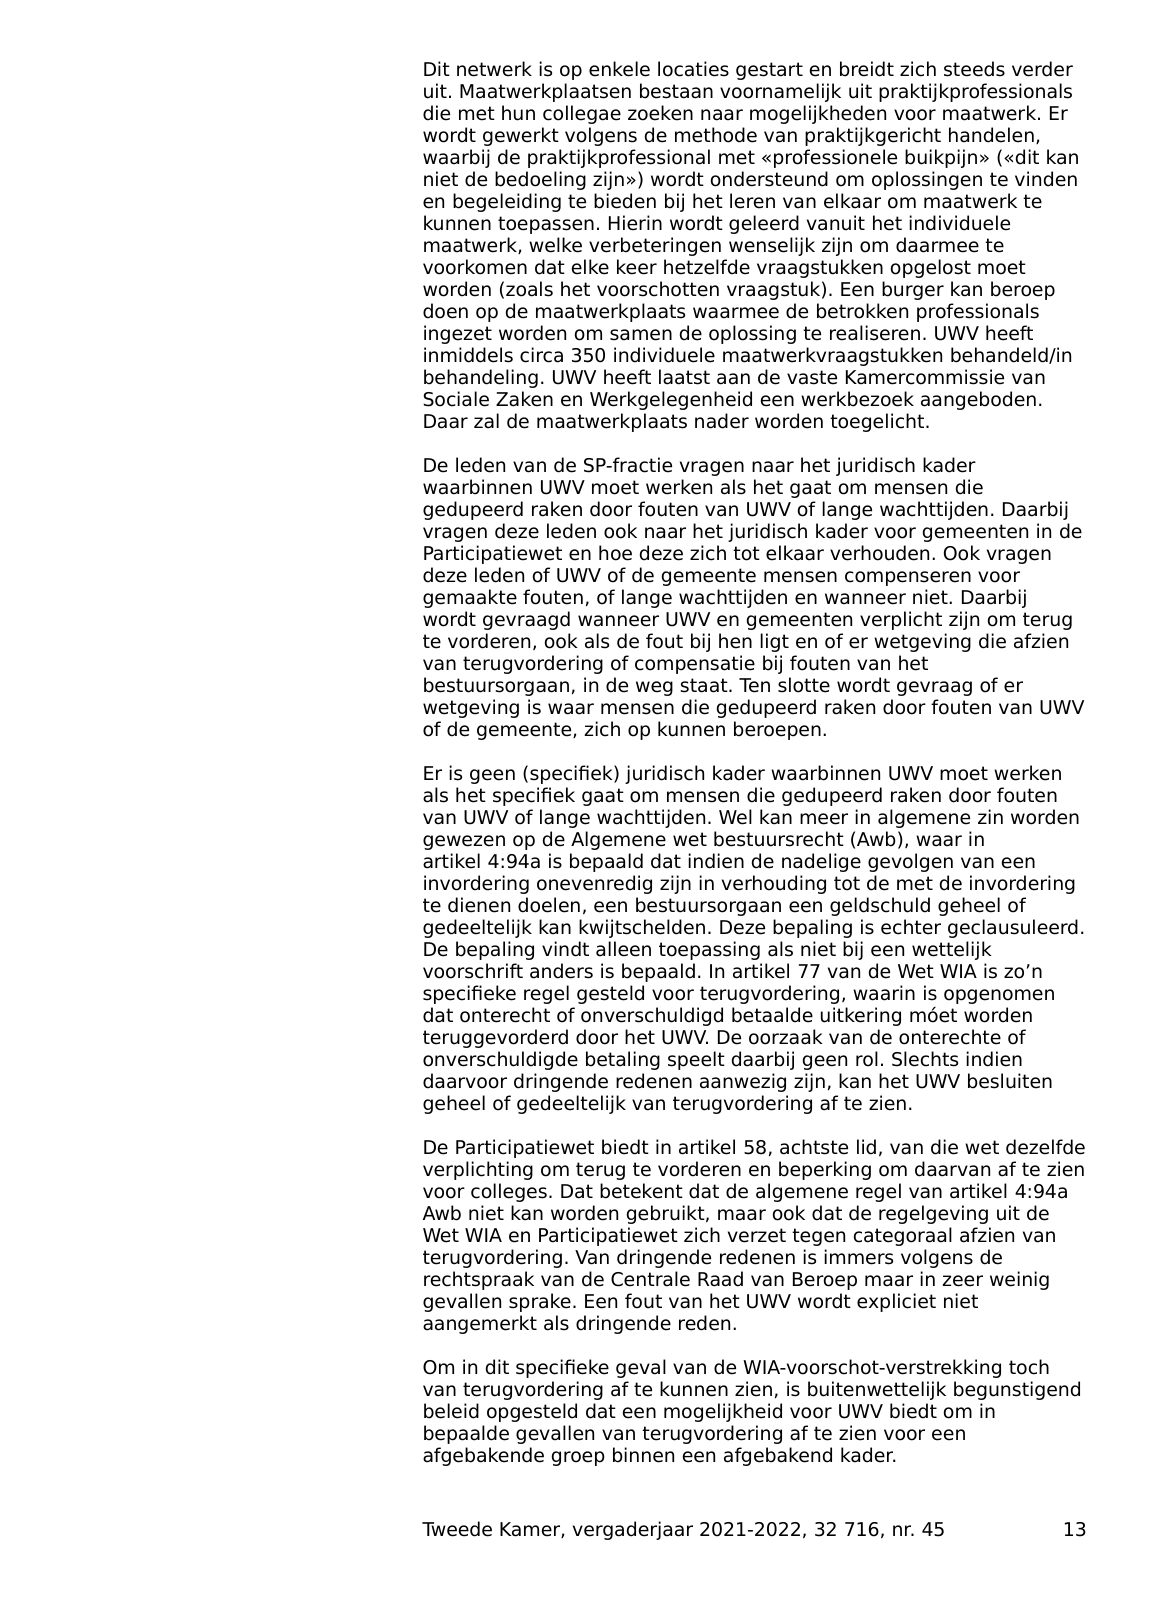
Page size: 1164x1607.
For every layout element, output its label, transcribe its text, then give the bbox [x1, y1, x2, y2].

text De Participatiewet biedt in artikel 58, achtste lid, van die wet dezelfde verplichting om terug te vorderen en beperking om daarvan af te zien voor colleges. Dat betekent dat de algemene regel van artikel 4:94a Awb niet kan worden gebruikt, maar ook dat de regelgeving uit de Wet WIA en Participatiewet zich verzet tegen categoraal afzien van terugvordering. Van dringende redenen is immers volgens de rechtspraak van de Centrale Raad van Beroep maar in zeer weinig gevallen sprake. Een fout van het UWV wordt expliciet niet aangemerkt als dringende reden. [422, 1137, 1087, 1334]
text Dit netwerk is op enkele locaties gestart en breidt zich steeds verder uit. Maatwerkplaatsen bestaan voornamelijk uit praktijkprofessionals die met hun collegae zoeken naar mogelijkheden voor maatwerk. Er wordt gewerkt volgens de methode van praktijkgericht handelen, waarbij de praktijkprofessional met «professionele buikpijn» («dit kan niet de bedoeling zijn») wordt ondersteund om oplossingen te vinden en begeleiding te bieden bij het leren van elkaar om maatwerk te kunnen toepassen. Hierin wordt geleerd vanuit het individuele maatwerk, welke verbeteringen wenselijk zijn om daarmee te voorkomen dat elke keer hetzelfde vraagstukken opgelost moet worden (zoals het voorschotten vraagstuk). Een burger kan beroep doen op de maatwerkplaats waarmee de betrokken professionals ingezet worden om samen de oplossing te realiseren. UWV heeft inmiddels circa 350 individuele maatwerkvraagstukken behandeld/in behandeling. UWV heeft laatst aan de vaste Kamercommissie van Sociale Zaken en Werkgelegenheid een werkbezoek aangeboden. Daar zal de maatwerkplaats nader worden toegelicht. [422, 59, 1087, 433]
text De leden van de SP-fractie vragen naar het juridisch kader waarbinnen UWV moet werken als het gaat om mensen die gedupeerd raken door fouten van UWV of lange wachttijden. Daarbij vragen deze leden ook naar het juridisch kader voor gemeenten in de Participatiewet en hoe deze zich tot elkaar verhouden. Ook vragen deze leden of UWV of de gemeente mensen compenseren voor gemaakte fouten, of lange wachttijden en wanneer niet. Daarbij wordt gevraagd wanneer UWV en gemeenten verplicht zijn om terug te vorderen, ook als de fout bij hen ligt en of er wetgeving die afzien van terugvordering of compensatie bij fouten van het bestuursorgaan, in de weg staat. Ten slotte wordt gevraag of er wetgeving is waar mensen die gedupeerd raken door fouten van UWV of de gemeente, zich op kunnen beroepen. [422, 455, 1087, 741]
text Er is geen (specifiek) juridisch kader waarbinnen UWV moet werken als het specifiek gaat om mensen die gedupeerd raken door fouten van UWV of lange wachttijden. Wel kan meer in algemene zin worden gewezen op de Algemene wet bestuursrecht (Awb), waar in artikel 4:94a is bepaald dat indien de nadelige gevolgen van een invordering onevenredig zijn in verhouding tot de met de invordering te dienen doelen, een bestuursorgaan een geldschuld geheel of gedeeltelijk kan kwijtschelden. Deze bepaling is echter geclausuleerd. De bepaling vindt alleen toepassing als niet bij een wettelijk voorschrift anders is bepaald. In artikel 77 van de Wet WIA is zo’n specifieke regel gesteld voor terugvordering, waarin is opgenomen dat onterecht of onverschuldigd betaalde uitkering móet worden teruggevorderd door het UWV. De oorzaak van de onterechte of onverschuldigde betaling speelt daarbij geen rol. Slechts indien daarvoor dringende redenen aanwezig zijn, kan het UWV besluiten geheel of gedeeltelijk van terugvordering af te zien. [422, 763, 1087, 1114]
text Om in dit specifieke geval van de WIA-voorschot-verstrekking toch van terugvordering af te kunnen zien, is buitenwettelijk begunstigend beleid opgesteld dat een mogelijkheid voor UWV biedt om in bepaalde gevallen van terugvordering af te zien voor een afgebakende groep binnen een afgebakend kader. [422, 1357, 1087, 1467]
